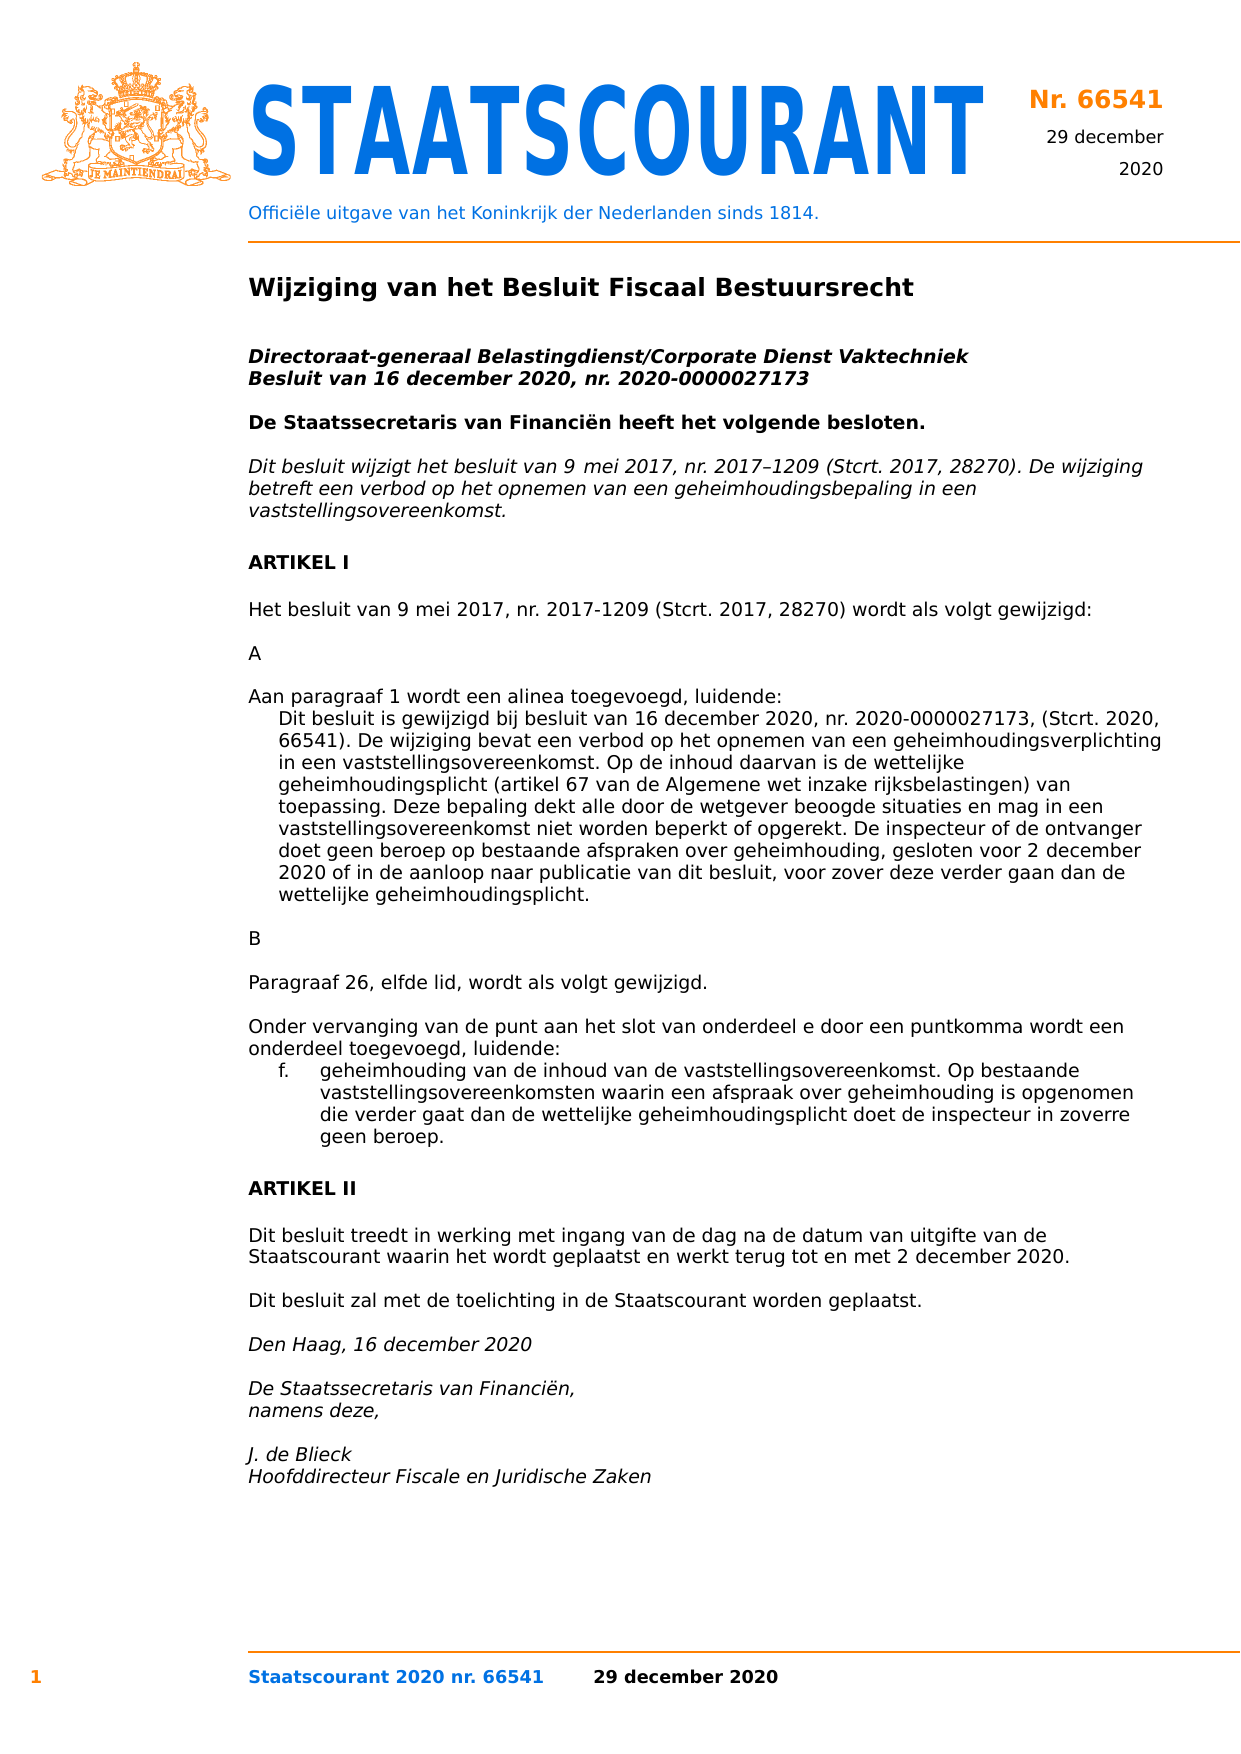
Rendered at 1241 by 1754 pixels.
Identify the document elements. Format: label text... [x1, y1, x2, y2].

subtitle Wijziging van het Besluit Fiscaal Bestuursrecht [248, 273, 1163, 302]
subtitle ARTIKEL II [248, 1177, 1163, 1199]
text Besluit van 16 december 2020, nr. 2020-0000027173 [248, 368, 1163, 390]
picture [41, 62, 231, 186]
table_header [25, 62, 248, 241]
text De Staatssecretaris van Financiën, namens deze, J. de Blieck Hoofddirecteur Fiscale en Juridische Zaken [248, 1378, 1163, 1488]
text Dit besluit treedt in werking met ingang van de dag na de datum van uitgifte van de Staatscourant waarin het wordt geplaatst en werkt terug tot en met 2 december 2020. [248, 1224, 1163, 1268]
text Dit besluit is gewijzigd bij besluit van 16 december 2020, nr. 2020-0000027173, (Stcrt. 2020, 66541). De wijziging bevat een verbod op het opnemen van een geheimhoudingsverplichting in een vaststellingsovereenkomst. Op de inhoud daarvan is de wettelijke geheimhoudingsplicht (artikel 67 van de Algemene wet inzake rijksbelastingen) van toepassing. Deze bepaling dekt alle door de wetgever beoogde situaties en mag in een vaststellingsovereenkomst niet worden beperkt of opgerekt. De inspecteur of de ontvanger doet geen beroep op bestaande afspraken over geheimhouding, gesloten voor 2 december 2020 of in de aanloop naar publicatie van dit besluit, voor zover deze verder gaan dan de wettelijke geheimhoudingsplicht. [278, 708, 1163, 906]
text Directoraat-generaal Belastingdienst/Corporate Dienst Vaktechniek [248, 346, 1163, 368]
text Aan paragraaf 1 wordt een alinea toegevoegd, luidende: [248, 686, 1163, 708]
text Paragraaf 26, elfde lid, wordt als volgt gewijzigd. [248, 972, 1163, 994]
table_cell 2020 [998, 153, 1240, 203]
table_header STAATSCOURANT [248, 62, 998, 203]
table_header Nr. 66541 [998, 62, 1240, 121]
text Onder vervanging van de punt aan het slot van onderdeel e door een puntkomma wordt een onderdeel toegevoegd, luidende: [248, 1016, 1163, 1059]
subtitle ARTIKEL I [248, 552, 1163, 573]
text De Staatssecretaris van Financiën heeft het volgende besloten. [248, 412, 1163, 434]
text f. geheimhouding van de inhoud van de vaststellingsovereenkomst. Op bestaande vaststellingsovereenkomsten waarin een afspraak over geheimhouding is opgenomen die verder gaat dan de wettelijke geheimhoudingsplicht doet de inspecteur in zoverre geen beroep. [278, 1059, 1163, 1147]
table_cell Officiële uitgave van het Koninkrijk der Nederlanden sinds 1814. [248, 203, 1240, 241]
text A [248, 642, 1163, 664]
text Den Haag, 16 december 2020 [248, 1334, 1163, 1356]
text B [248, 928, 1163, 950]
table_cell 29 december [998, 121, 1240, 153]
text Dit besluit zal met de toelichting in de Staatscourant worden geplaatst. [248, 1290, 1163, 1312]
text Dit besluit wijzigt het besluit van 9 mei 2017, nr. 2017–1209 (Stcrt. 2017, 28270). De wijziging betreft een verbod op het opnemen van een geheimhoudingsbepaling in een vaststellingsovereenkomst. [248, 456, 1163, 522]
text Het besluit van 9 mei 2017, nr. 2017-1209 (Stcrt. 2017, 28270) wordt als volgt gewijzigd: [248, 598, 1163, 621]
